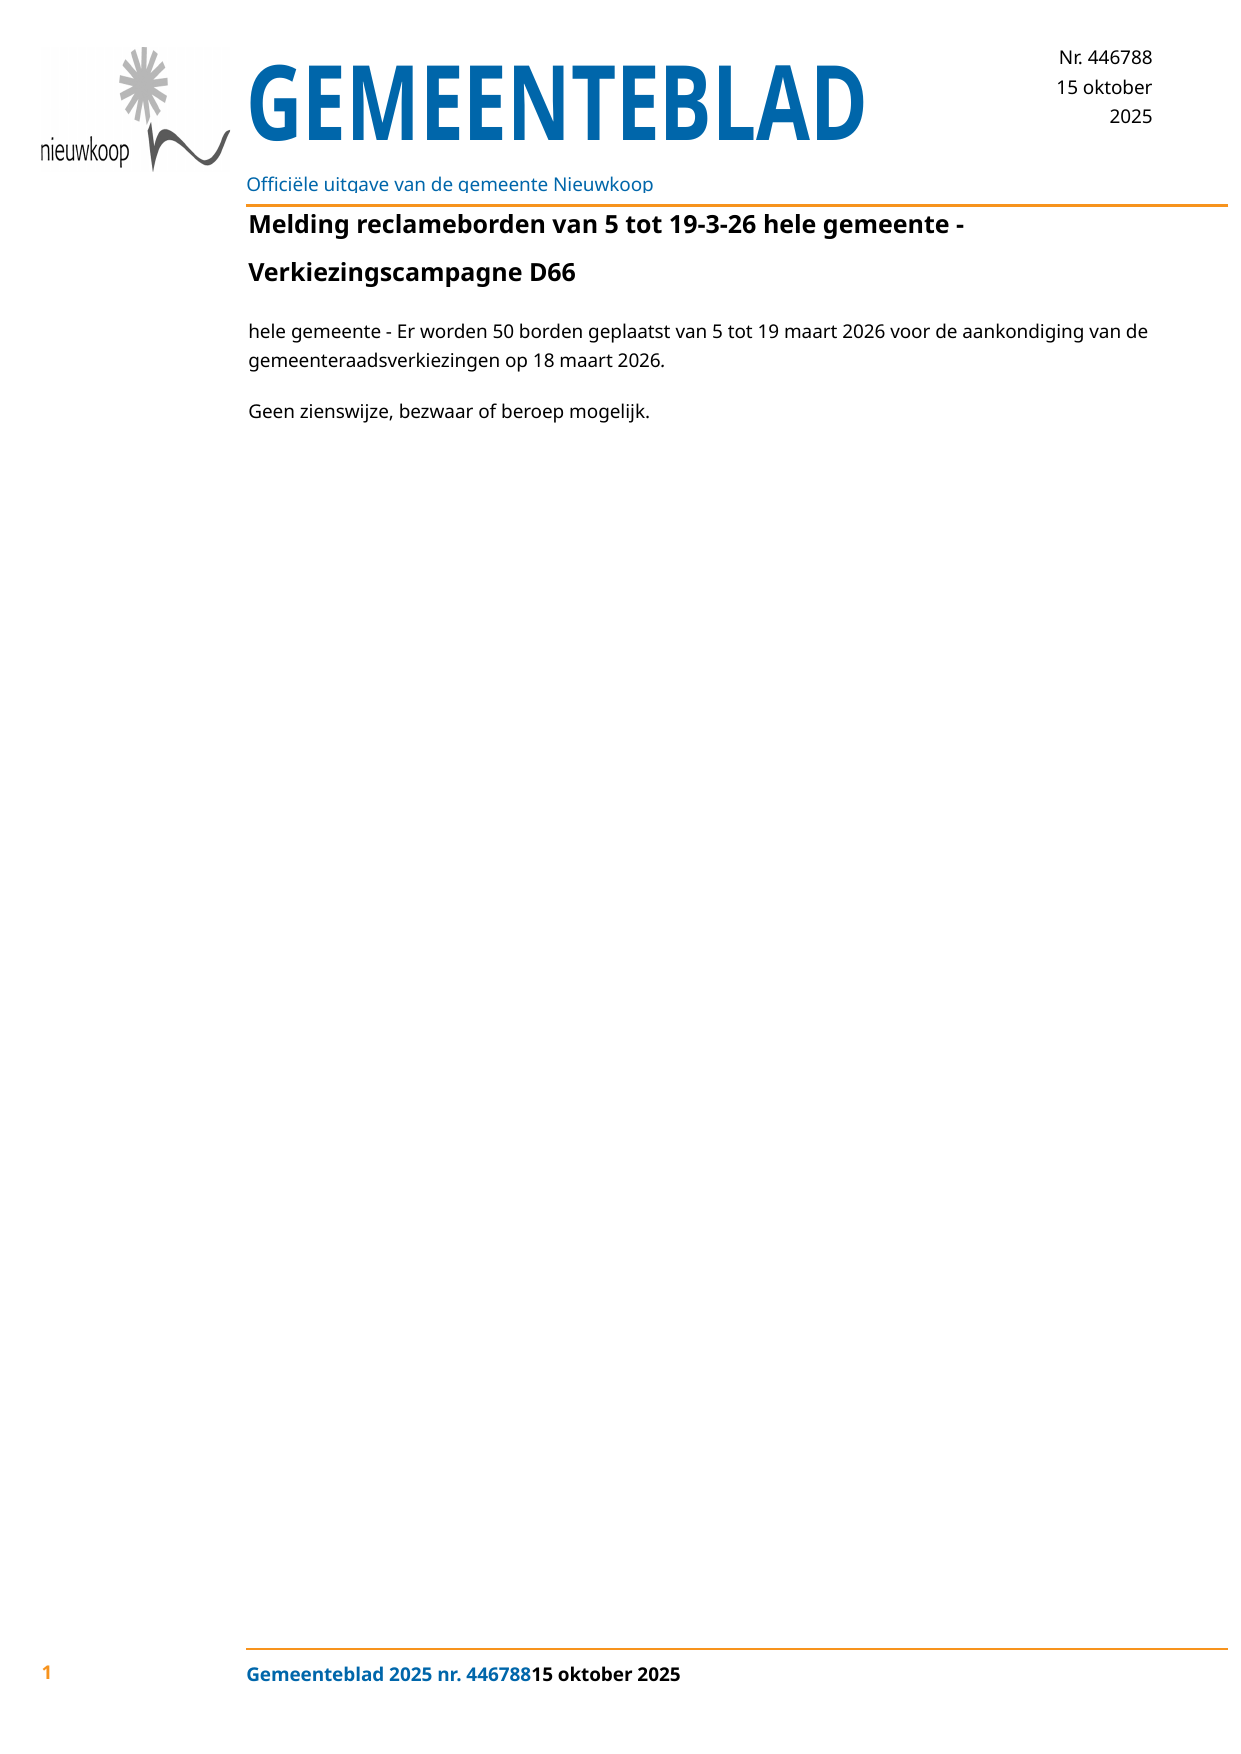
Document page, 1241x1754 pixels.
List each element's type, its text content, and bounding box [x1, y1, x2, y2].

picture [41, 47, 231, 172]
text Geen zienswijze, bezwaar of beroep mogelijk. [248, 398, 1152, 424]
text Melding reclameborden van 5 tot 19-3-26 hele gemeente - Verkiezingscampagne D66 [248, 207, 1152, 288]
text hele gemeente - Er worden 50 borden geplaatst van 5 tot 19 maart 2026 voor de aankondiging van de gemeenteraadsverkiezingen op 18 maart 2026. [248, 318, 1152, 373]
